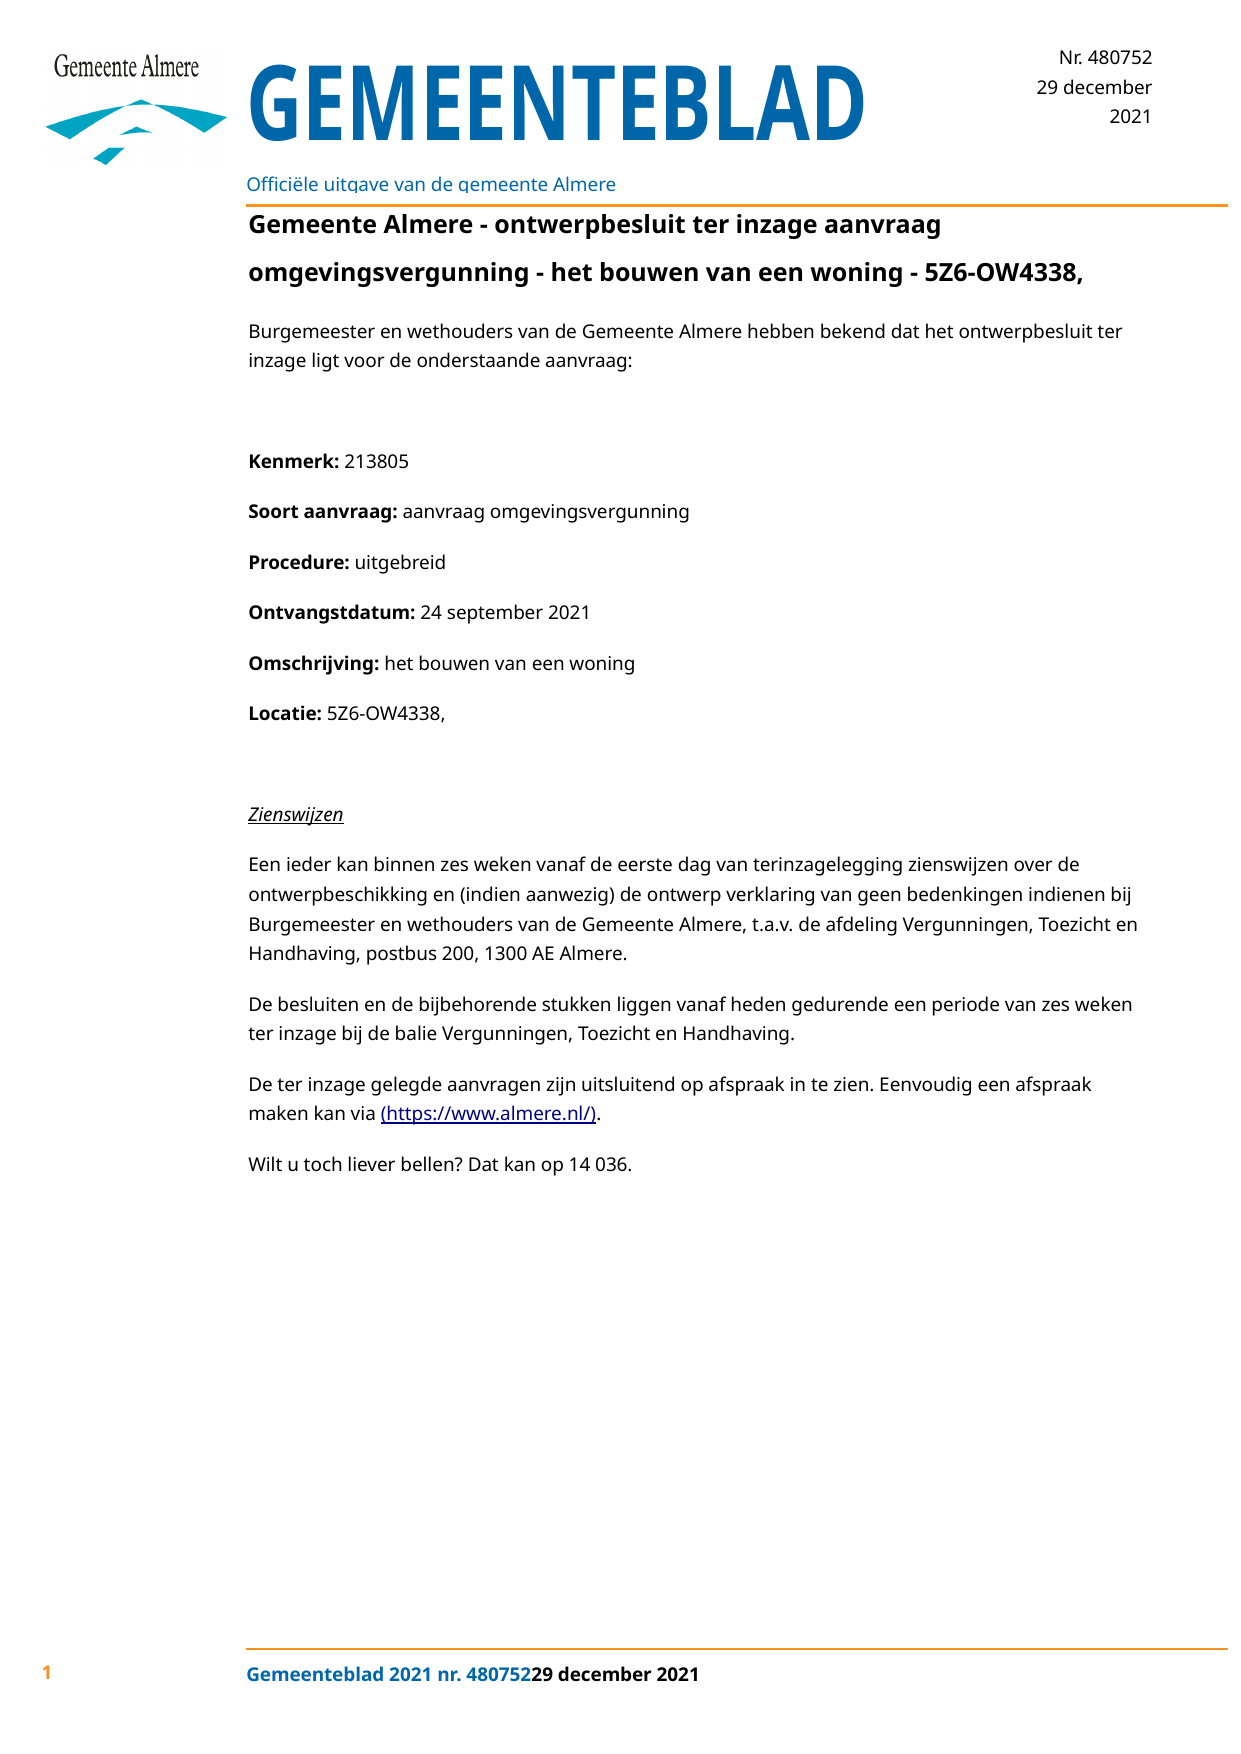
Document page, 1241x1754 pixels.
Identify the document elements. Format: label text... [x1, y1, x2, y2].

text Omschrijving: het bouwen van een woning [248, 650, 1152, 676]
text Wilt u toch liever bellen? Dat kan op 14 036. [248, 1151, 1152, 1177]
text De ter inzage gelegde aanvragen zijn uitsluitend op afspraak in te zien. Eenvoudig een afspraak maken kan via (https://www.almere.nl/). [248, 1071, 1152, 1126]
picture [41, 47, 231, 172]
text Een ieder kan binnen zes weken vanaf de eerste dag van terinzagelegging zienswijzen over de ontwerpbeschikking en (indien aanwezig) de ontwerp verklaring van geen bedenkingen indienen bij Burgemeester en wethouders van de Gemeente Almere, t.a.v. de afdeling Vergunningen, Toezicht en Handhaving, postbus 200, 1300 AE Almere. [248, 852, 1152, 966]
text Procedure: uitgebreid [248, 549, 1152, 575]
text Gemeente Almere - ontwerpbesluit ter inzage aanvraag omgevingsvergunning - het bouwen van een woning - 5Z6-OW4338, [248, 207, 1152, 288]
text De besluiten en de bijbehorende stukken liggen vanaf heden gedurende een periode van zes weken ter inzage bij de balie Vergunningen, Toezicht en Handhaving. [248, 991, 1152, 1046]
text Burgemeester en wethouders van de Gemeente Almere hebben bekend dat het ontwerpbesluit ter inzage ligt voor de onderstaande aanvraag: [248, 318, 1152, 373]
text Zienswijzen [248, 801, 1152, 827]
text Locatie: 5Z6-OW4338, [248, 700, 1152, 726]
text Kenmerk: 213805 [248, 448, 1152, 474]
text Soort aanvraag: aanvraag omgevingsvergunning [248, 499, 1152, 524]
text Ontvangstdatum: 24 september 2021 [248, 599, 1152, 625]
